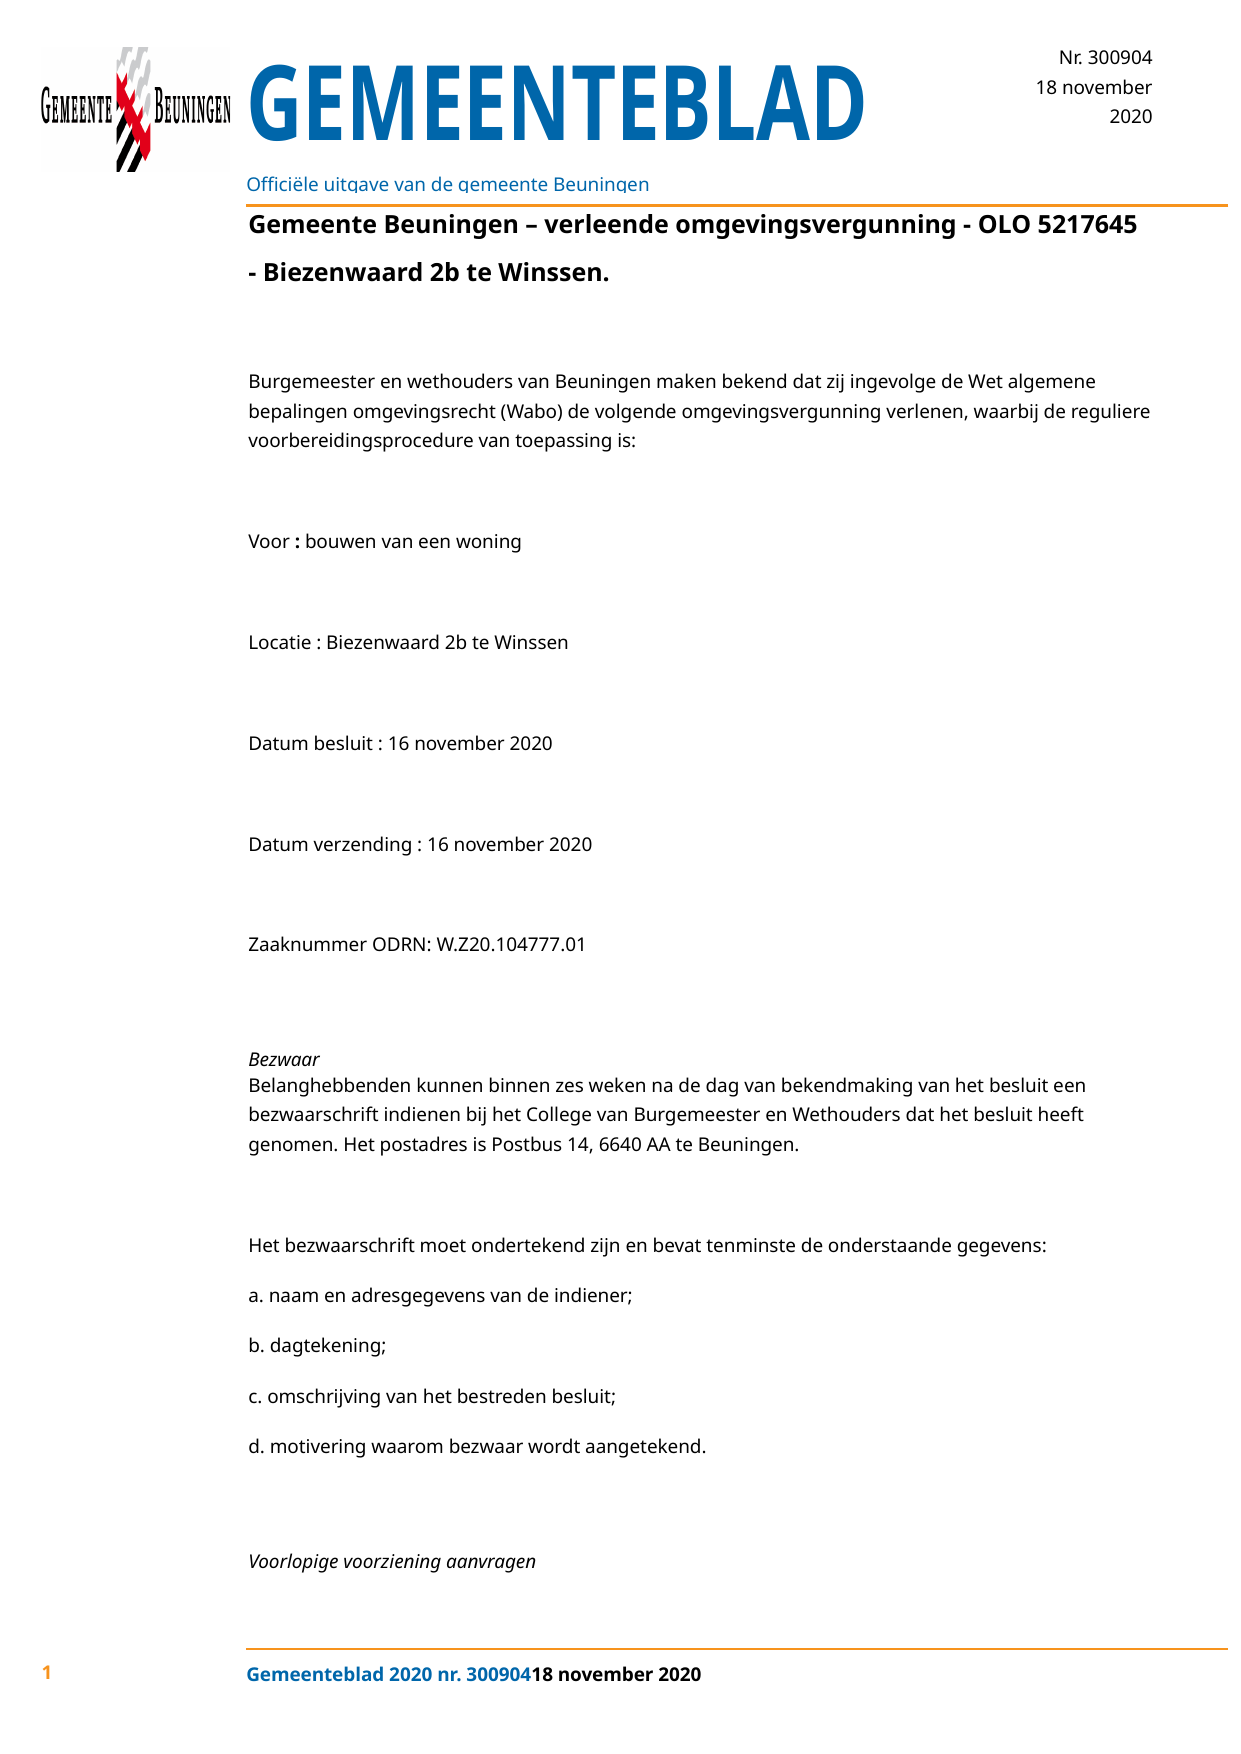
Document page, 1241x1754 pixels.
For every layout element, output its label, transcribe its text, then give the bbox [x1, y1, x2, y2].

text Burgemeester en wethouders van Beuningen maken bekend dat zij ingevolge de Wet algemene bepalingen omgevingsrecht (Wabo) de volgende omgevingsvergunning verlenen, waarbij de reguliere voorbereidingsprocedure van toepassing is: [248, 368, 1152, 453]
picture [41, 47, 231, 172]
text Datum verzending : 16 november 2020 [248, 831, 1152, 857]
text Datum besluit : 16 november 2020 [248, 730, 1152, 756]
text b. dagtekening; [248, 1333, 1152, 1358]
text Bezwaar [248, 1046, 1152, 1072]
text Belanghebbenden kunnen binnen zes weken na de dag van bekendmaking van het besluit een bezwaarschrift indienen bij het College van Burgemeester en Wethouders dat het besluit heeft genomen. Het postadres is Postbus 14, 6640 AA te Beuningen. [248, 1072, 1152, 1157]
text d. motivering waarom bezwaar wordt aangetekend. [248, 1433, 1152, 1459]
text Gemeente Beuningen – verleende omgevingsvergunning - OLO 5217645 - Biezenwaard 2b te Winssen. [248, 207, 1152, 288]
text c. omschrijving van het bestreden besluit; [248, 1383, 1152, 1409]
text Het bezwaarschrift moet ondertekend zijn en bevat tenminste de onderstaande gegevens: [248, 1232, 1152, 1257]
text Zaaknummer ODRN: W.Z20.104777.01 [248, 932, 1152, 957]
text Voor : bouwen van een woning [248, 528, 1152, 554]
text Locatie : Biezenwaard 2b te Winssen [248, 629, 1152, 655]
text Voorlopige voorziening aanvragen [248, 1548, 1152, 1573]
text a. naam en adresgegevens van de indiener; [248, 1282, 1152, 1308]
